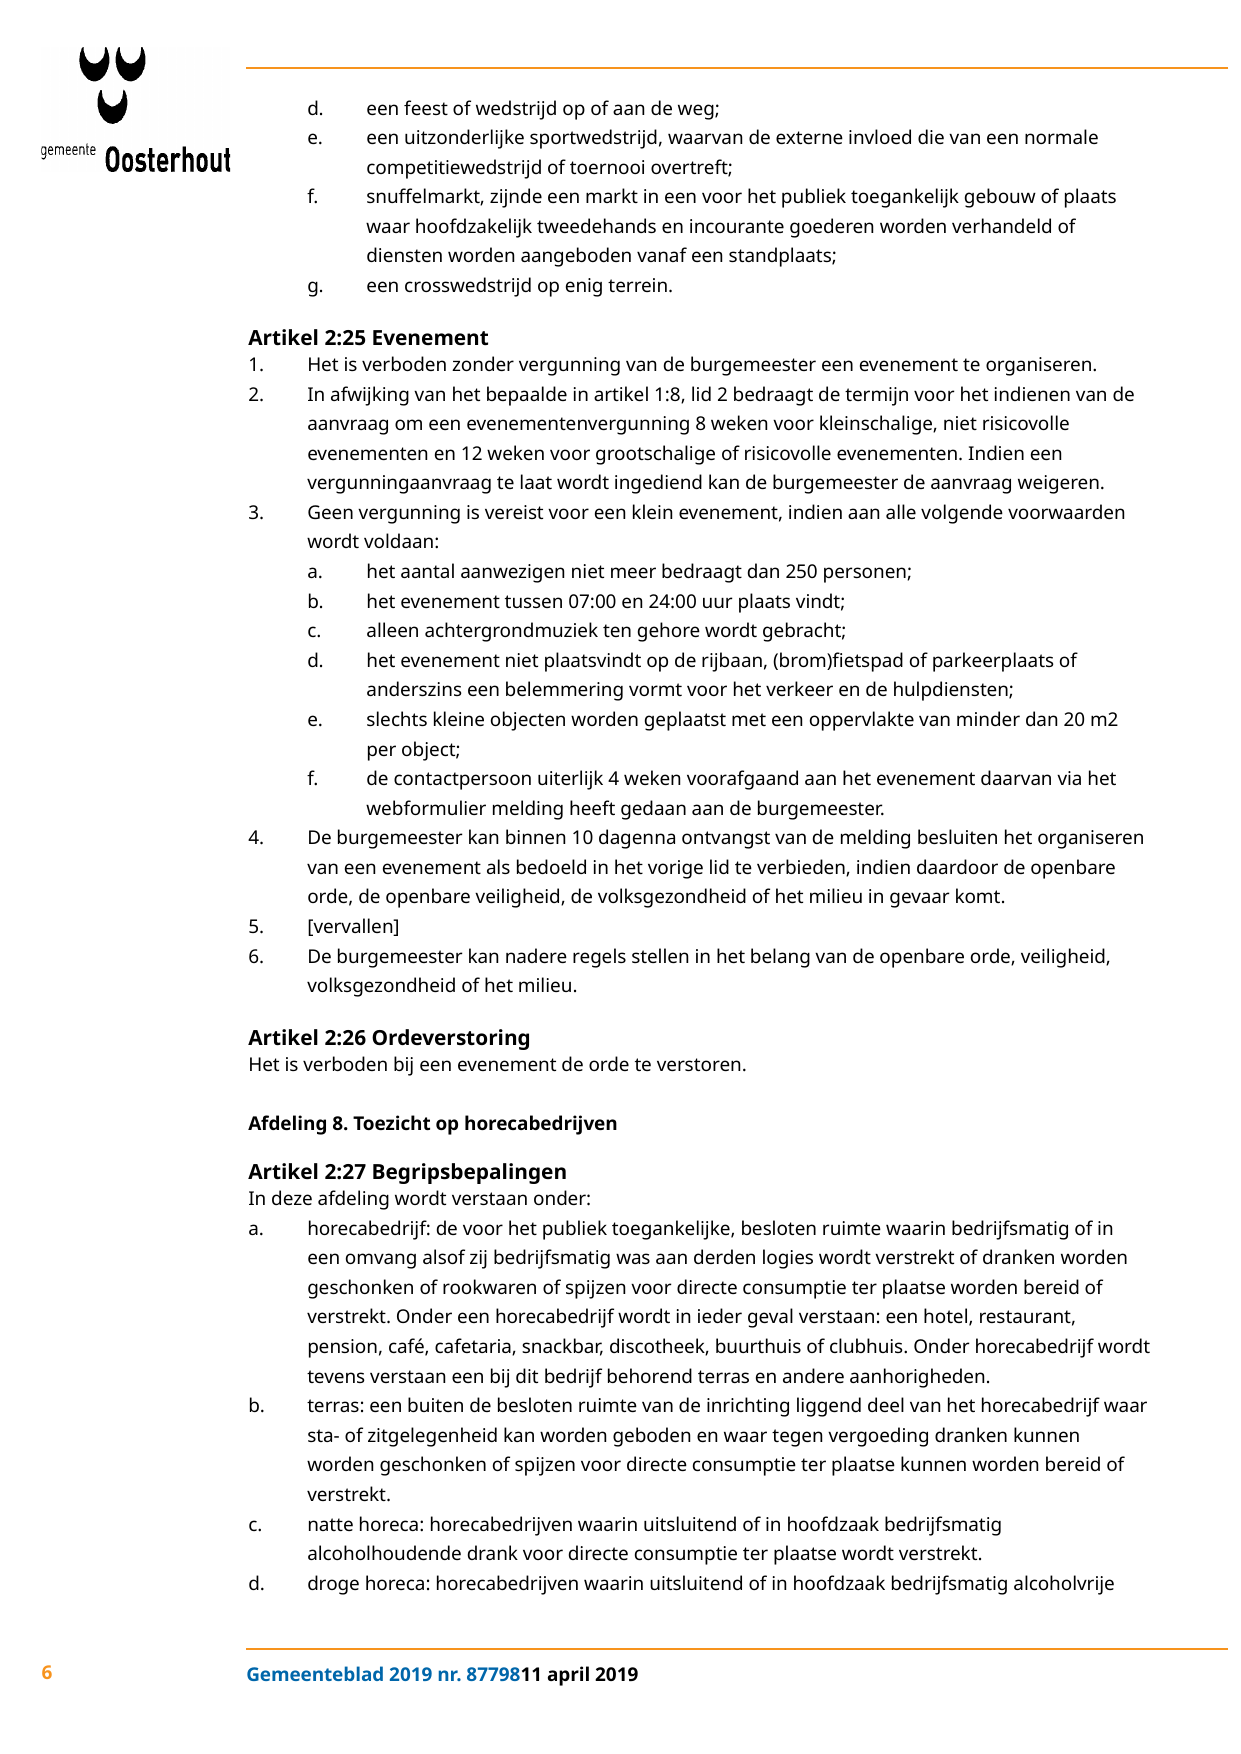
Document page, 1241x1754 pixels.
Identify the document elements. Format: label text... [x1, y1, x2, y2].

list het aantal aanwezigen niet meer bedraagt dan 250 personen; [307, 558, 1152, 584]
list een uitzonderlijke sportwedstrijd, waarvan de externe invloed die van een normale competitiewedstrijd of toernooi overtreft; [307, 124, 1152, 180]
list terras: een buiten de besloten ruimte van de inrichting liggend deel van het horecabedrijf waar sta- of zitgelegenheid kan worden geboden en waar tegen vergoeding dranken kunnen worden geschonken of spijzen voor directe consumptie ter plaatse kunnen worden bereid of verstrekt. [248, 1392, 1152, 1507]
list De burgemeester kan nadere regels stellen in het belang van de openbare orde, veiligheid, volksgezondheid of het milieu. [248, 943, 1152, 998]
list snuffelmarkt, zijnde een markt in een voor het publiek toegankelijk gebouw of plaats waar hoofdzakelijk tweedehands en incourante goederen worden verhandeld of diensten worden aangeboden vanaf een standplaats; [307, 183, 1152, 268]
text Artikel 2:27 Begripsbepalingen [248, 1157, 1152, 1185]
list [vervallen] [248, 913, 1152, 939]
list De burgemeester kan binnen 10 dagenna ontvangst van de melding besluiten het organiseren van een evenement als bedoeld in het vorige lid te verbieden, indien daardoor de openbare orde, de openbare veiligheid, de volksgezondheid of het milieu in gevaar komt. [248, 824, 1152, 909]
list horecabedrijf: de voor het publiek toegankelijke, besloten ruimte waarin bedrijfsmatig of in een omvang alsof zij bedrijfsmatig was aan derden logies wordt verstrekt of dranken worden geschonken of rookwaren of spijzen voor directe consumptie ter plaatse worden bereid of verstrekt. Onder een horecabedrijf wordt in ieder geval verstaan: een hotel, restaurant, pension, café, cafetaria, snackbar, discotheek, buurthuis of clubhuis. Onder horecabedrijf wordt tevens verstaan een bij dit bedrijf behorend terras en andere aanhorigheden. [248, 1215, 1152, 1389]
text Het is verboden bij een evenement de orde te verstoren. [248, 1051, 1152, 1077]
picture [41, 47, 231, 172]
list droge horeca: horecabedrijven waarin uitsluitend of in hoofdzaak bedrijfsmatig alcoholvrije [248, 1570, 1152, 1596]
list een crosswedstrijd op enig terrein. [307, 272, 1152, 298]
list de contactpersoon uiterlijk 4 weken voorafgaand aan het evenement daarvan via het webformulier melding heeft gedaan aan de burgemeester. [307, 765, 1152, 821]
list Geen vergunning is vereist voor een klein evenement, indien aan alle volgende voorwaarden wordt voldaan: [248, 499, 1152, 554]
list In afwijking van het bepaalde in artikel 1:8, lid 2 bedraagt de termijn voor het indienen van de aanvraag om een evenementenvergunning 8 weken voor kleinschalige, niet risicovolle evenementen en 12 weken voor grootschalige of risicovolle evenementen. Indien een vergunningaanvraag te laat wordt ingediend kan de burgemeester de aanvraag weigeren. [248, 381, 1152, 495]
text Afdeling 8. Toezicht op horecabedrijven [248, 1110, 1152, 1136]
text Artikel 2:25 Evenement [248, 323, 1152, 351]
text In deze afdeling wordt verstaan onder: [248, 1185, 1152, 1211]
text Artikel 2:26 Ordeverstoring [248, 1023, 1152, 1051]
list het evenement tussen 07:00 en 24:00 uur plaats vindt; [307, 588, 1152, 613]
list slechts kleine objecten worden geplaatst met een oppervlakte van minder dan 20 m2 per object; [307, 706, 1152, 761]
list Het is verboden zonder vergunning van de burgemeester een evenement te organiseren. [248, 351, 1152, 377]
list natte horeca: horecabedrijven waarin uitsluitend of in hoofdzaak bedrijfsmatig alcoholhoudende drank voor directe consumptie ter plaatse wordt verstrekt. [248, 1511, 1152, 1566]
list alleen achtergrondmuziek ten gehore wordt gebracht; [307, 617, 1152, 643]
list het evenement niet plaatsvindt op de rijbaan, (brom)fietspad of parkeerplaats of anderszins een belemmering vormt voor het verkeer en de hulpdiensten; [307, 647, 1152, 702]
list een feest of wedstrijd op of aan de weg; [307, 95, 1152, 121]
